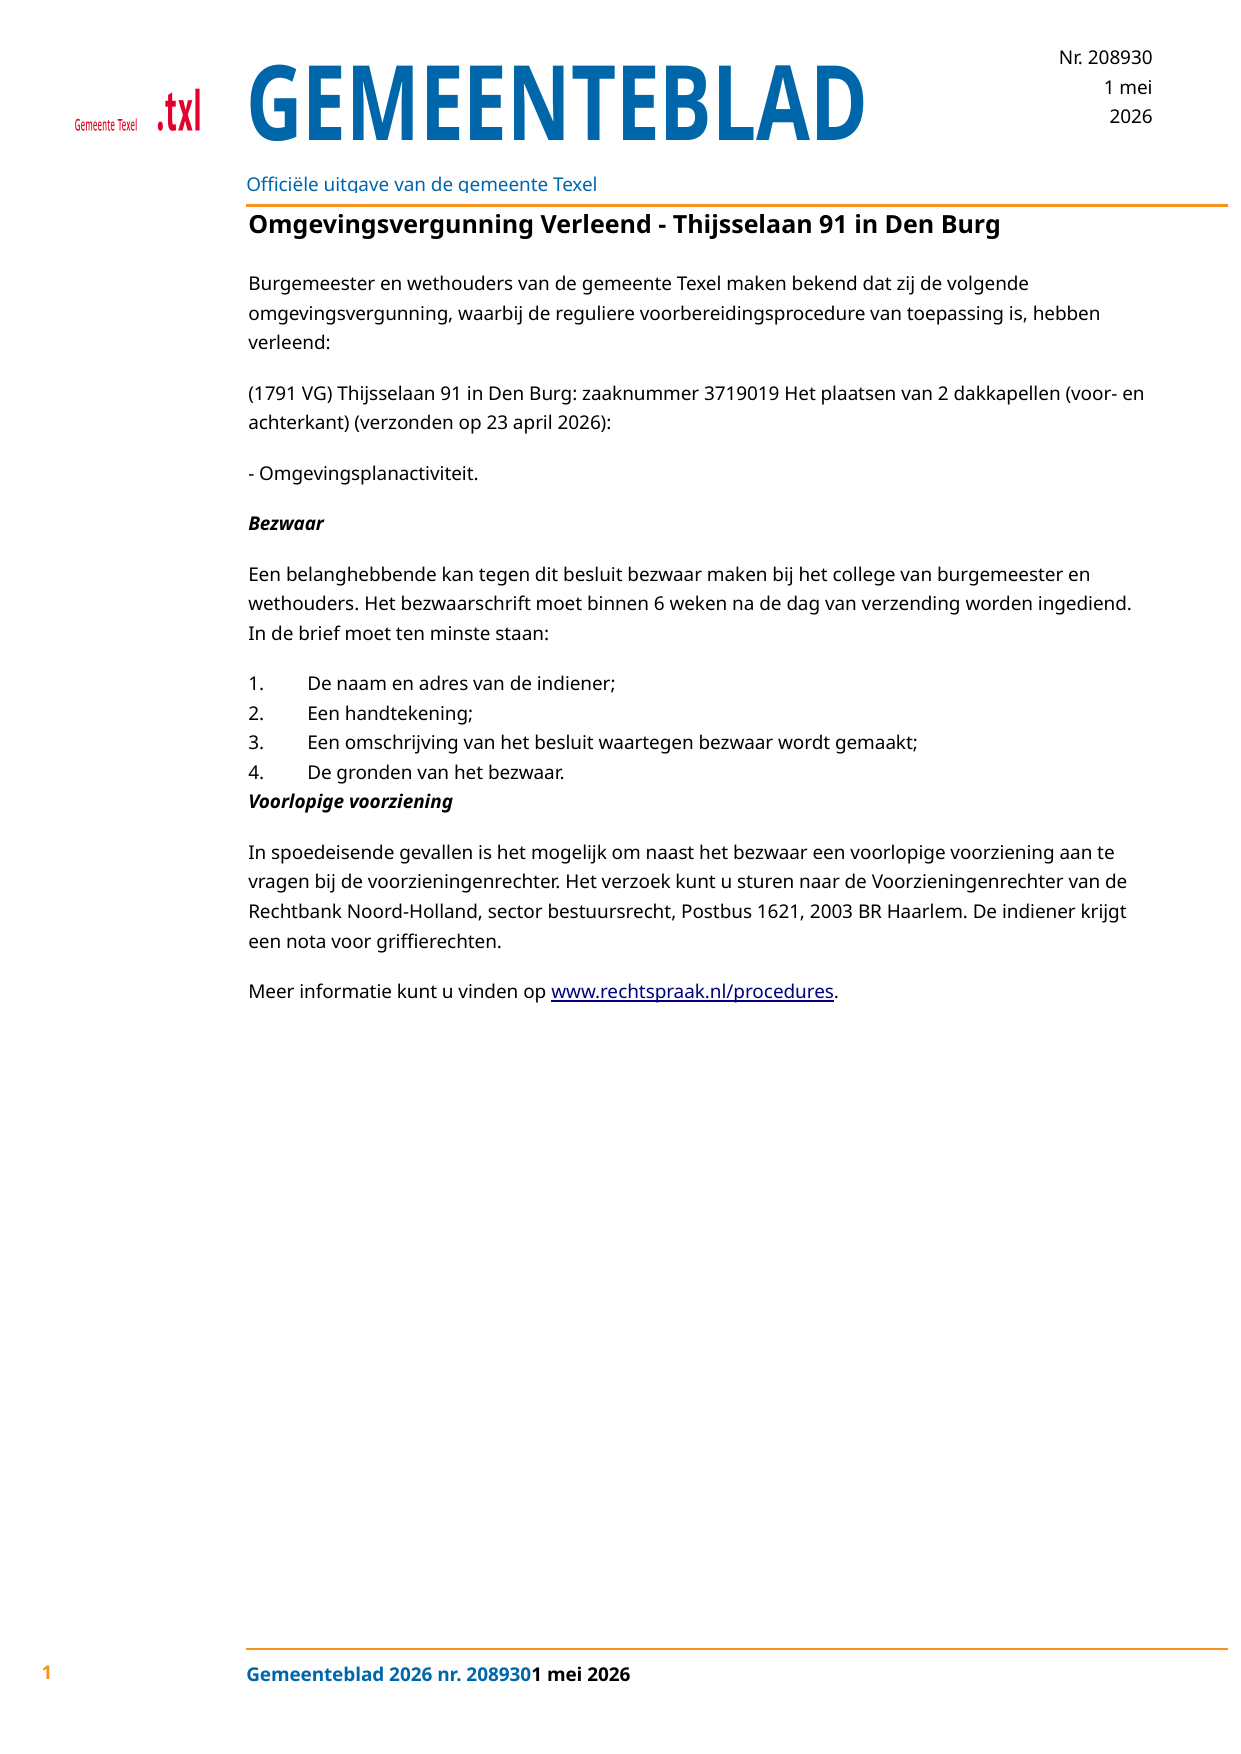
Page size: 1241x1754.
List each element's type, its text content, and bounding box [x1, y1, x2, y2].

text Bezwaar [248, 510, 1152, 536]
text Voorlopige voorziening [248, 789, 1152, 814]
list De naam en adres van de indiener; [248, 670, 1152, 696]
picture [41, 47, 231, 172]
text (1791 VG) Thijsselaan 91 in Den Burg: zaaknummer 3719019 Het plaatsen van 2 dakkapellen (voor- en achterkant) (verzonden op 23 april 2026): [248, 380, 1152, 435]
list Een handtekening; [248, 700, 1152, 726]
list De gronden van het bezwaar. [248, 759, 1152, 785]
text Burgemeester en wethouders van de gemeente Texel maken bekend dat zij de volgende omgevingsvergunning, waarbij de reguliere voorbereidingsprocedure van toepassing is, hebben verleend: [248, 270, 1152, 355]
text Meer informatie kunt u vinden op www.rechtspraak.nl/procedures. [248, 978, 1152, 1004]
list Een omschrijving van het besluit waartegen bezwaar wordt gemaakt; [248, 729, 1152, 755]
text - Omgevingsplanactiviteit. [248, 460, 1152, 486]
text Een belanghebbende kan tegen dit besluit bezwaar maken bij het college van burgemeester en wethouders. Het bezwaarschrift moet binnen 6 weken na de dag van verzending worden ingediend. In de brief moet ten minste staan: [248, 561, 1152, 646]
text In spoedeisende gevallen is het mogelijk om naast het bezwaar een voorlopige voorziening aan te vragen bij de voorzieningenrechter. Het verzoek kunt u sturen naar de Voorzieningenrechter van de Rechtbank Noord-Holland, sector bestuursrecht, Postbus 1621, 2003 BR Haarlem. De indiener krijgt een nota voor griffierechten. [248, 839, 1152, 953]
text Omgevingsvergunning Verleend - Thijsselaan 91 in Den Burg [248, 207, 1152, 241]
